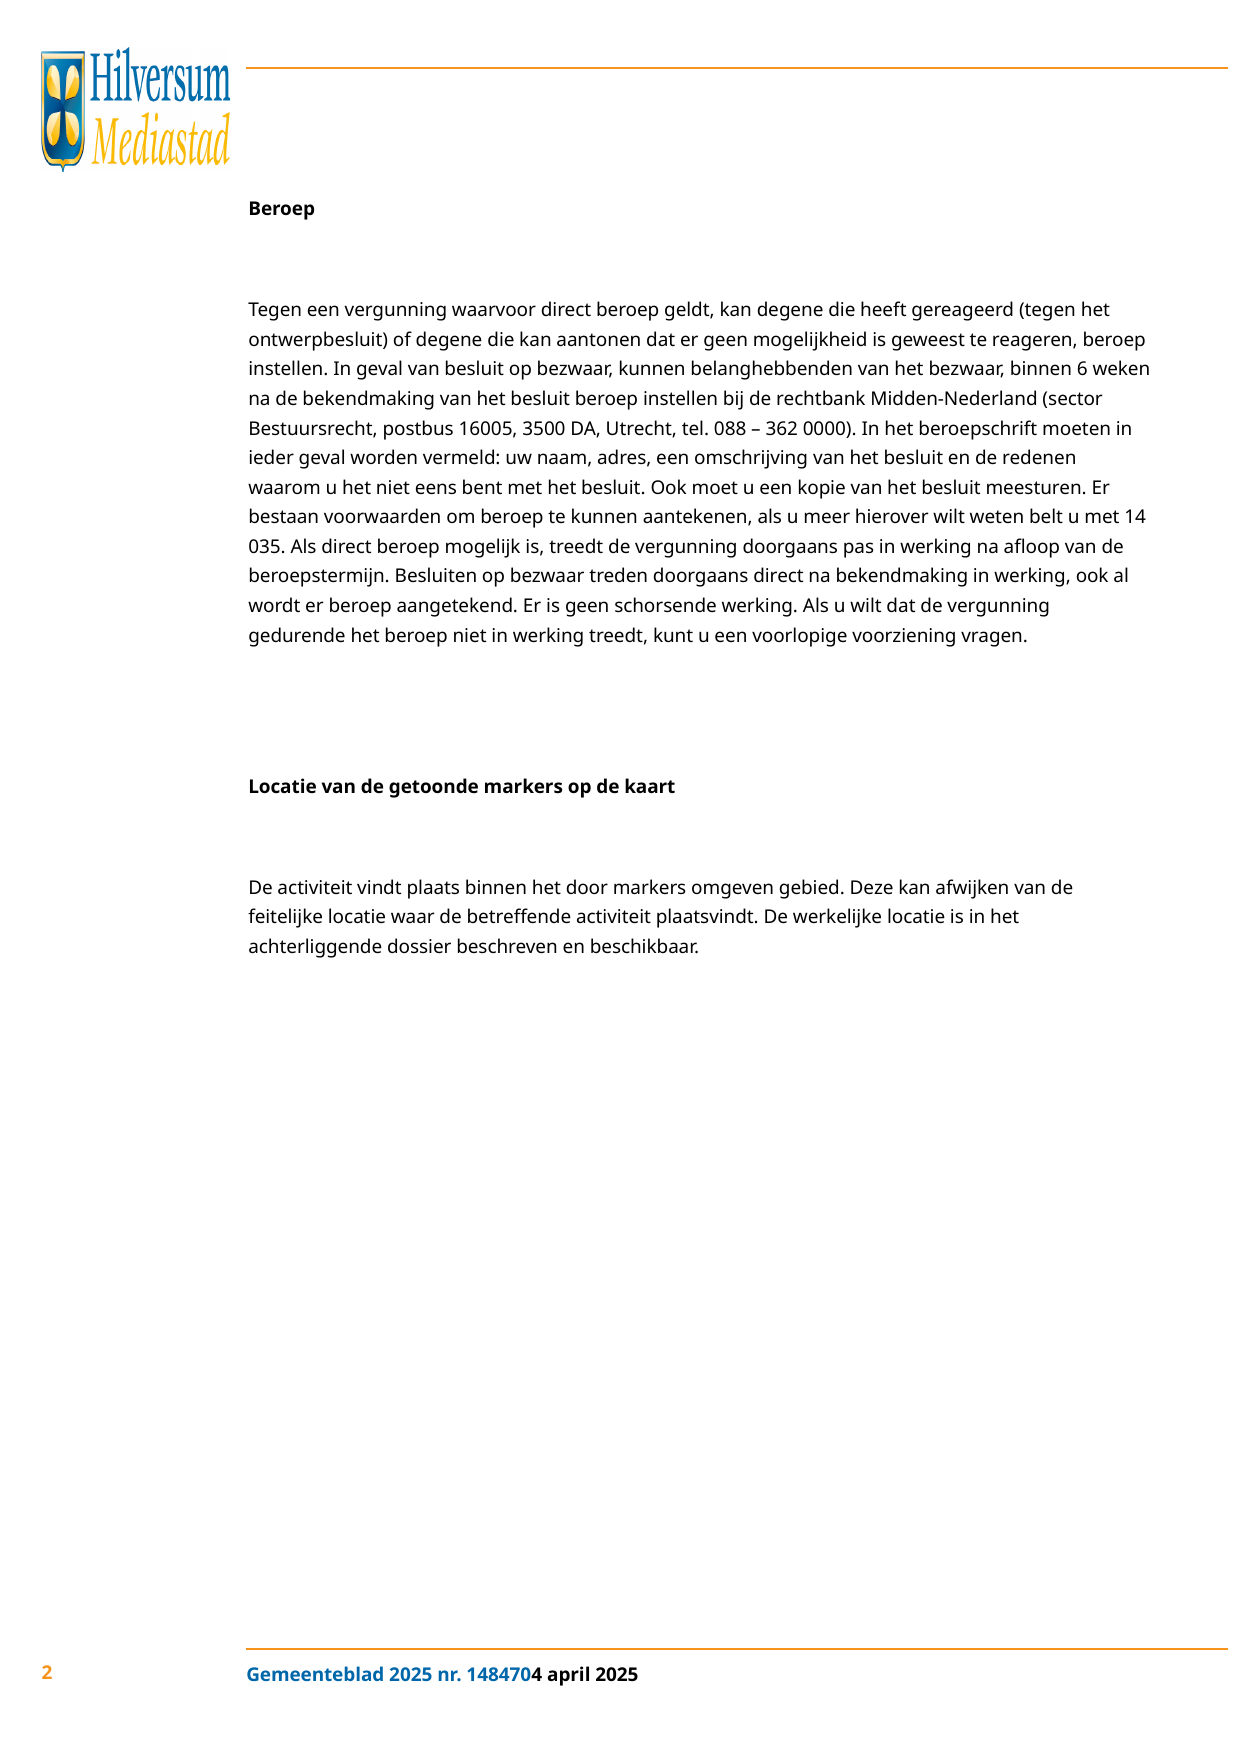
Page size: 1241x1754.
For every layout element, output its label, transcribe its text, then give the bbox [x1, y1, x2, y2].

text De activiteit vindt plaats binnen het door markers omgeven gebied. Deze kan afwijken van de feitelijke locatie waar de betreffende activiteit plaatsvindt. De werkelijke locatie is in het achterliggende dossier beschreven en beschikbaar. [248, 874, 1152, 959]
picture [41, 47, 231, 172]
text Beroep [248, 196, 1152, 221]
text Tegen een vergunning waarvoor direct beroep geldt, kan degene die heeft gereageerd (tegen het ontwerpbesluit) of degene die kan aantonen dat er geen mogelijkheid is geweest te reageren, beroep instellen. In geval van besluit op bezwaar, kunnen belanghebbenden van het bezwaar, binnen 6 weken na de bekendmaking van het besluit beroep instellen bij de rechtbank Midden-Nederland (sector Bestuursrecht, postbus 16005, 3500 DA, Utrecht, tel. 088 – 362 0000). In het beroepschrift moeten in ieder geval worden vermeld: uw naam, adres, een omschrijving van het besluit en de redenen waarom u het niet eens bent met het besluit. Ook moet u een kopie van het besluit meesturen. Er bestaan voorwaarden om beroep te kunnen aantekenen, als u meer hierover wilt weten belt u met 14 035. Als direct beroep mogelijk is, treedt de vergunning doorgaans pas in werking na afloop van de beroepstermijn. Besluiten op bezwaar treden doorgaans direct na bekendmaking in werking, ook al wordt er beroep aangetekend. Er is geen schorsende werking. Als u wilt dat de vergunning gedurende het beroep niet in werking treedt, kunt u een voorlopige voorziening vragen. [248, 296, 1152, 648]
text Locatie van de getoonde markers op de kaart [248, 773, 1152, 799]
